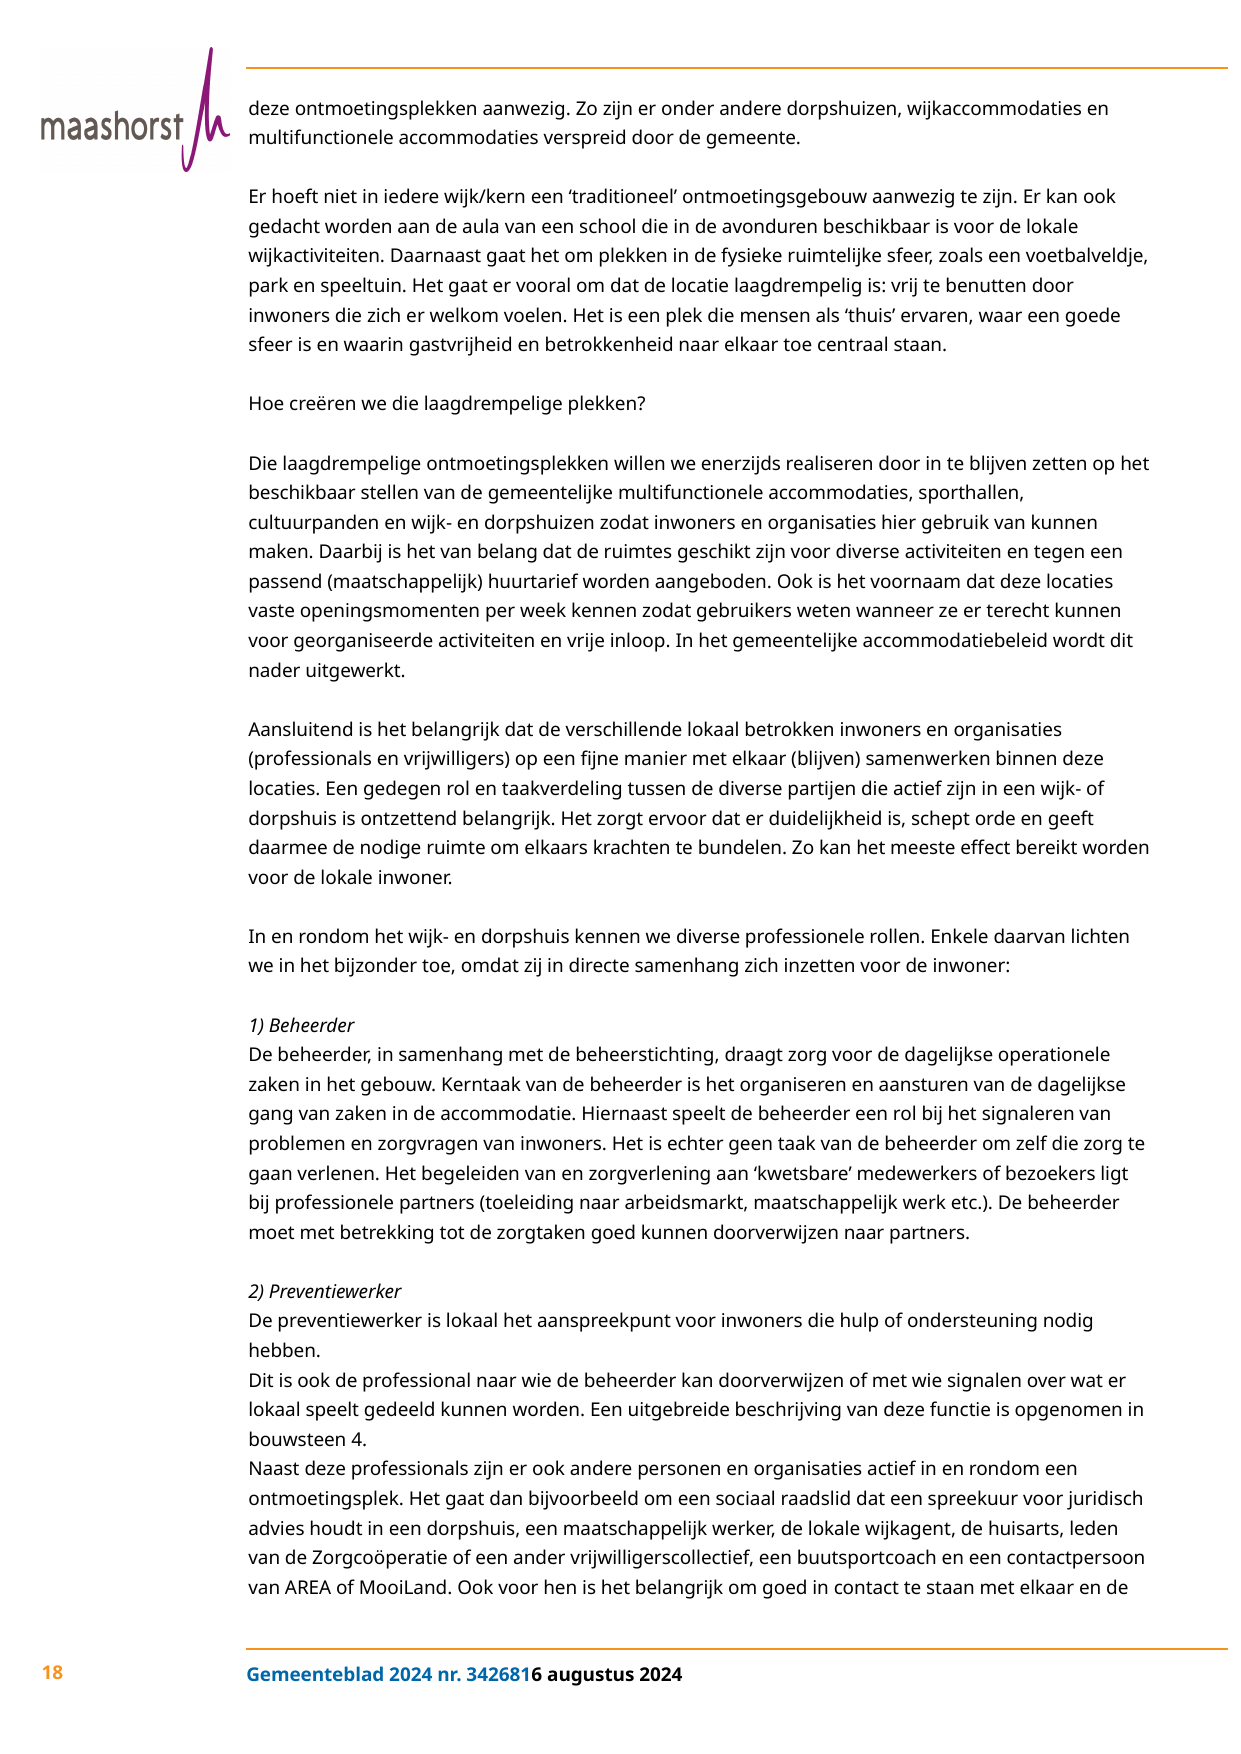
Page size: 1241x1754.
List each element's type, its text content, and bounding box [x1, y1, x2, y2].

text 2) Preventiewerker [248, 1278, 1152, 1304]
text 1) Beheerder [248, 1012, 1152, 1038]
text Aansluitend is het belangrijk dat de verschillende lokaal betrokken inwoners en organisaties (professionals en vrijwilligers) op een fijne manier met elkaar (blijven) samenwerken binnen deze locaties. Een gedegen rol en taakverdeling tussen de diverse partijen die actief zijn in een wijk- of dorpshuis is ontzettend belangrijk. Het zorgt ervoor dat er duidelijkheid is, schept orde en geeft daarmee de nodige ruimte om elkaars krachten te bundelen. Zo kan het meeste effect bereikt worden voor de lokale inwoner. [248, 716, 1152, 890]
text Dit is ook de professional naar wie de beheerder kan doorverwijzen of met wie signalen over wat er lokaal speelt gedeeld kunnen worden. Een uitgebreide beschrijving van deze functie is opgenomen in bouwsteen 4. [248, 1367, 1152, 1452]
text deze ontmoetingsplekken aanwezig. Zo zijn er onder andere dorpshuizen, wijkaccommodaties en multifunctionele accommodaties verspreid door de gemeente. [248, 95, 1152, 150]
text De beheerder, in samenhang met de beheerstichting, draagt zorg voor de dagelijkse operationele zaken in het gebouw. Kerntaak van de beheerder is het organiseren en aansturen van de dagelijkse gang van zaken in de accommodatie. Hiernaast speelt de beheerder een rol bij het signaleren van problemen en zorgvragen van inwoners. Het is echter geen taak van de beheerder om zelf die zorg te gaan verlenen. Het begeleiden van en zorgverlening aan ‘kwetsbare’ medewerkers of bezoekers ligt bij professionele partners (toeleiding naar arbeidsmarkt, maatschappelijk werk etc.). De beheerder moet met betrekking tot de zorgtaken goed kunnen doorverwijzen naar partners. [248, 1041, 1152, 1245]
text Er hoeft niet in iedere wijk/kern een ‘traditioneel’ ontmoetingsgebouw aanwezig te zijn. Er kan ook gedacht worden aan de aula van een school die in de avonduren beschikbaar is voor de lokale wijkactiviteiten. Daarnaast gaat het om plekken in de fysieke ruimtelijke sfeer, zoals een voetbalveldje, park en speeltuin. Het gaat er vooral om dat de locatie laagdrempelig is: vrij te benutten door inwoners die zich er welkom voelen. Het is een plek die mensen als ‘thuis’ ervaren, waar een goede sfeer is en waarin gastvrijheid en betrokkenheid naar elkaar toe centraal staan. [248, 183, 1152, 357]
text Die laagdrempelige ontmoetingsplekken willen we enerzijds realiseren door in te blijven zetten op het beschikbaar stellen van de gemeentelijke multifunctionele accommodaties, sporthallen, cultuurpanden en wijk- en dorpshuizen zodat inwoners en organisaties hier gebruik van kunnen maken. Daarbij is het van belang dat de ruimtes geschikt zijn voor diverse activiteiten en tegen een passend (maatschappelijk) huurtarief worden aangeboden. Ook is het voornaam dat deze locaties vaste openingsmomenten per week kennen zodat gebruikers weten wanneer ze er terecht kunnen voor georganiseerde activiteiten en vrije inloop. In het gemeentelijke accommodatiebeleid wordt dit nader uitgewerkt. [248, 450, 1152, 683]
text Naast deze professionals zijn er ook andere personen en organisaties actief in en rondom een ontmoetingsplek. Het gaat dan bijvoorbeeld om een sociaal raadslid dat een spreekuur voor juridisch advies houdt in een dorpshuis, een maatschappelijk werker, de lokale wijkagent, de huisarts, leden van de Zorgcoöperatie of een ander vrijwilligerscollectief, een buutsportcoach en een contactpersoon van AREA of MooiLand. Ook voor hen is het belangrijk om goed in contact te staan met elkaar en de [248, 1456, 1152, 1600]
text De preventiewerker is lokaal het aanspreekpunt voor inwoners die hulp of ondersteuning nodig hebben. [248, 1308, 1152, 1363]
text In en rondom het wijk- en dorpshuis kennen we diverse professionele rollen. Enkele daarvan lichten we in het bijzonder toe, omdat zij in directe samenhang zich inzetten voor de inwoner: [248, 923, 1152, 978]
text Hoe creëren we die laagdrempelige plekken? [248, 391, 1152, 416]
picture [41, 47, 231, 172]
